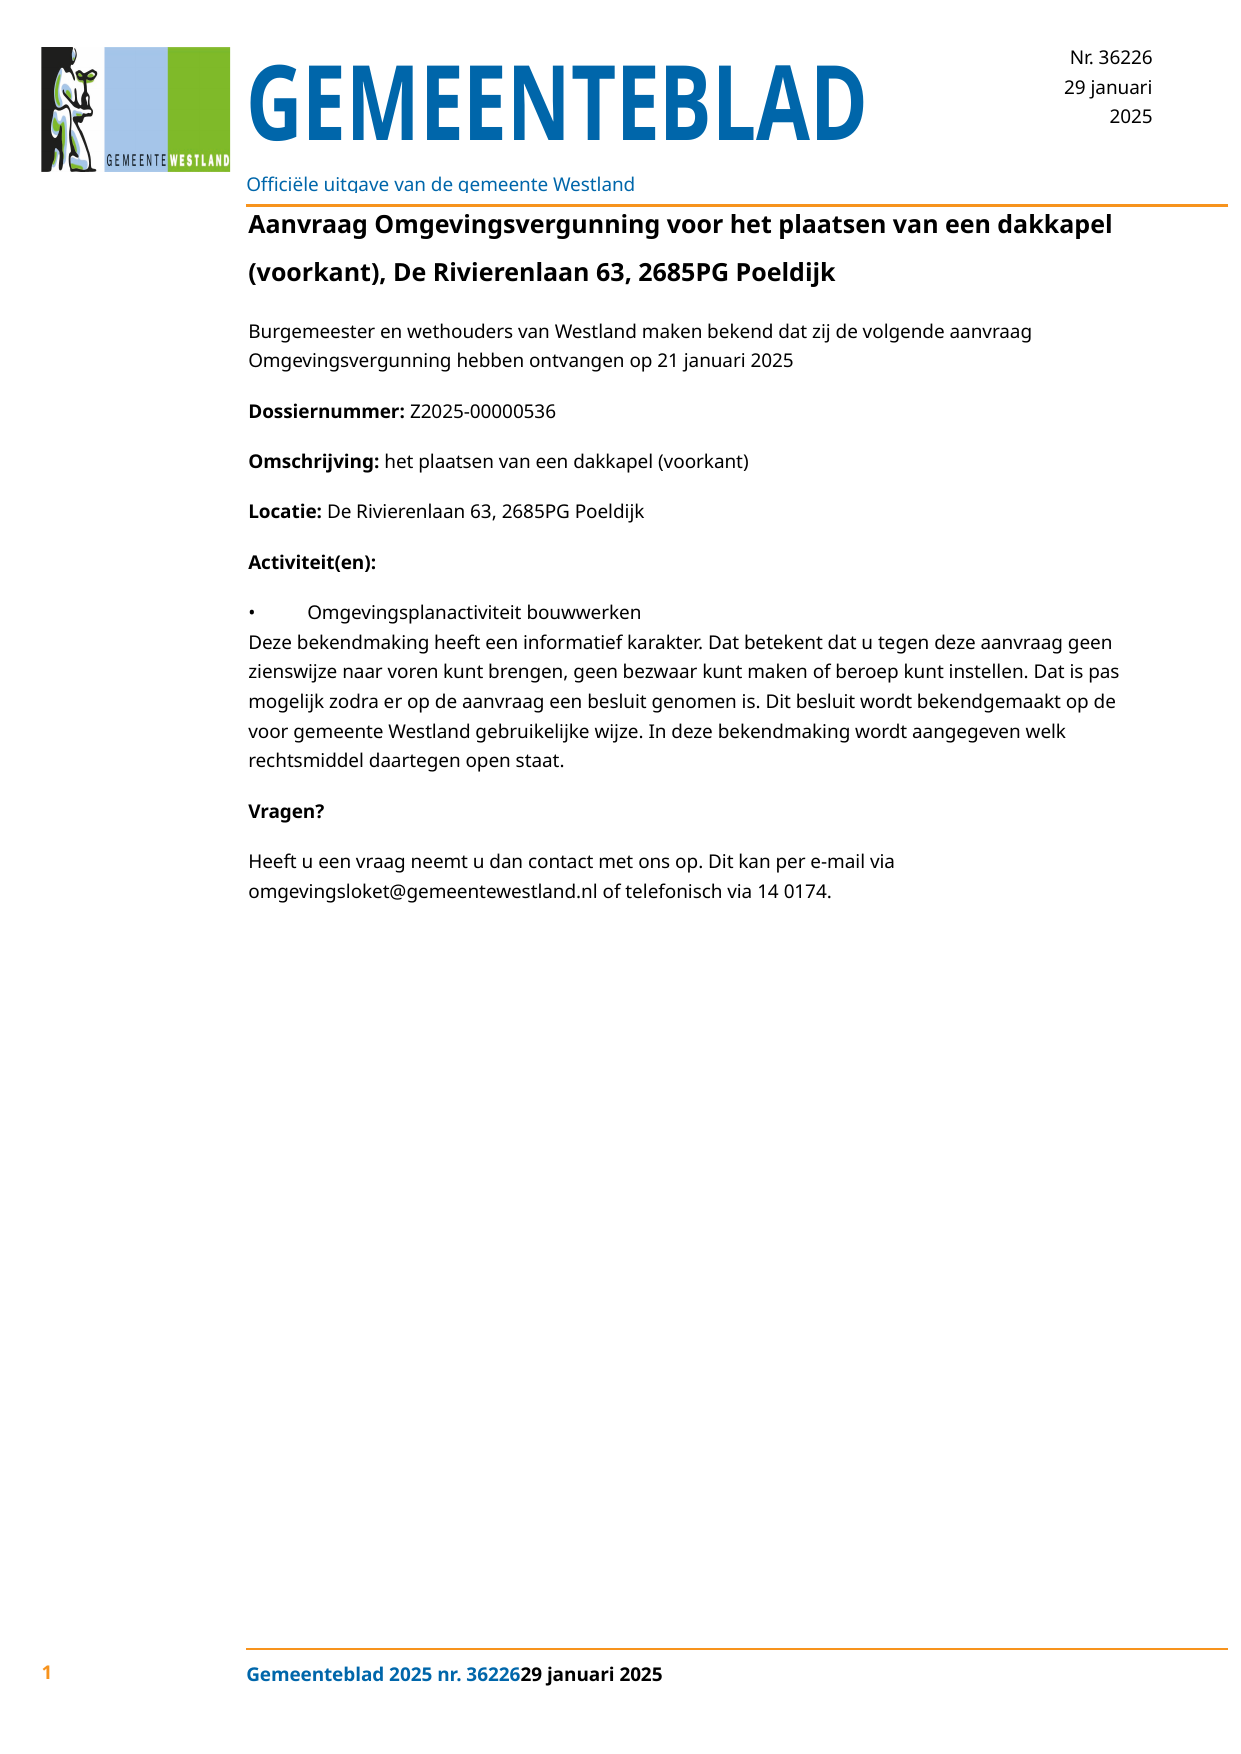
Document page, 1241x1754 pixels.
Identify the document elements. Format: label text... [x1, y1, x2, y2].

text Heeft u een vraag neemt u dan contact met ons op. Dit kan per e-mail via omgevingsloket@gemeentewestland.nl of telefonisch via 14 0174. [248, 848, 1152, 904]
text Deze bekendmaking heeft een informatief karakter. Dat betekent dat u tegen deze aanvraag geen zienswijze naar voren kunt brengen, geen bezwaar kunt maken of beroep kunt instellen. Dat is pas mogelijk zodra er op de aanvraag een besluit genomen is. Dit besluit wordt bekendgemaakt op de voor gemeente Westland gebruikelijke wijze. In deze bekendmaking wordt aangegeven welk rechtsmiddel daartegen open staat. [248, 629, 1152, 773]
text Locatie: De Rivierenlaan 63, 2685PG Poeldijk [248, 499, 1152, 524]
text Burgemeester en wethouders van Westland maken bekend dat zij de volgende aanvraag Omgevingsvergunning hebben ontvangen op 21 januari 2025 [248, 318, 1152, 373]
text Aanvraag Omgevingsvergunning voor het plaatsen van een dakkapel (voorkant), De Rivierenlaan 63, 2685PG Poeldijk [248, 207, 1152, 288]
text Dossiernummer: Z2025-00000536 [248, 398, 1152, 424]
picture [41, 47, 231, 172]
text Activiteit(en): [248, 549, 1152, 575]
text Omschrijving: het plaatsen van een dakkapel (voorkant) [248, 448, 1152, 474]
list Omgevingsplanactiviteit bouwwerken [248, 599, 1152, 625]
text Vragen? [248, 798, 1152, 824]
